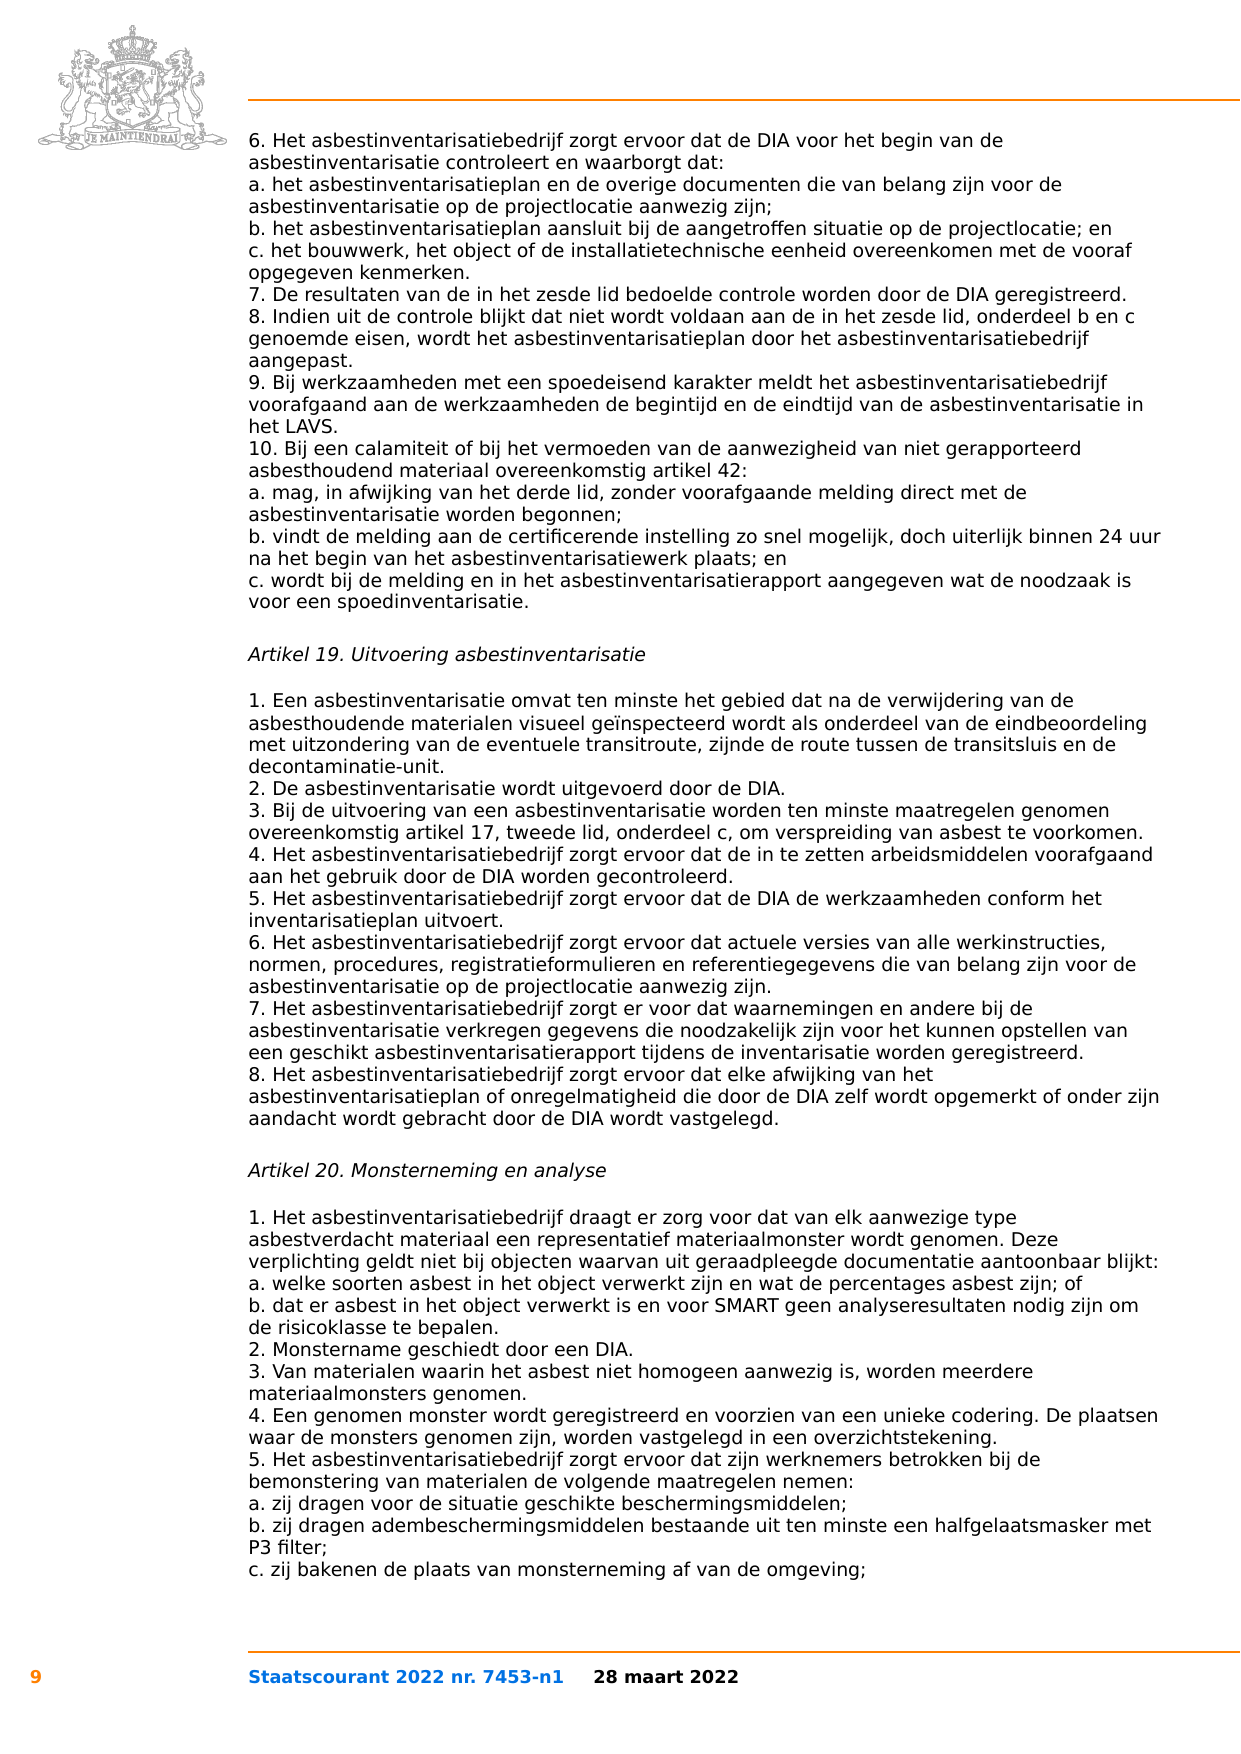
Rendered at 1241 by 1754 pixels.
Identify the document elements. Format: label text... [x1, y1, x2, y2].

text c. het bouwwerk, het object of de installatietechnische eenheid overeenkomen met de vooraf opgegeven kenmerken. [248, 240, 1163, 284]
text 6. Het asbestinventarisatiebedrijf zorgt ervoor dat de DIA voor het begin van de asbestinventarisatie controleert en waarborgt dat: [248, 130, 1163, 174]
text a. het asbestinventarisatieplan en de overige documenten die van belang zijn voor de asbestinventarisatie op de projectlocatie aanwezig zijn; [248, 174, 1163, 218]
text 8. Indien uit de controle blijkt dat niet wordt voldaan aan de in het zesde lid, onderdeel b en c genoemde eisen, wordt het asbestinventarisatieplan door het asbestinventarisatiebedrijf aangepast. [248, 306, 1163, 372]
text b. het asbestinventarisatieplan aansluit bij de aangetroffen situatie op de projectlocatie; en [248, 218, 1163, 240]
text 10. Bij een calamiteit of bij het vermoeden van de aanwezigheid van niet gerapporteerd asbesthoudend materiaal overeenkomstig artikel 42: [248, 438, 1163, 482]
text a. mag, in afwijking van het derde lid, zonder voorafgaande melding direct met de asbestinventarisatie worden begonnen; [248, 482, 1163, 526]
text 1. Het asbestinventarisatiebedrijf draagt er zorg voor dat van elk aanwezige type asbestverdacht materiaal een representatief materiaalmonster wordt genomen. Deze verplichting geldt niet bij objecten waarvan uit geraadpleegde documentatie aantoonbaar blijkt: [248, 1207, 1163, 1273]
text 5. Het asbestinventarisatiebedrijf zorgt ervoor dat zijn werknemers betrokken bij de bemonstering van materialen de volgende maatregelen nemen: [248, 1449, 1163, 1493]
text 7. Het asbestinventarisatiebedrijf zorgt er voor dat waarnemingen en andere bij de asbestinventarisatie verkregen gegevens die noodzakelijk zijn voor het kunnen opstellen van een geschikt asbestinventarisatierapport tijdens de inventarisatie worden geregistreerd. [248, 998, 1163, 1064]
text 2. De asbestinventarisatie wordt uitgevoerd door de DIA. [248, 778, 1163, 800]
text 9. Bij werkzaamheden met een spoedeisend karakter meldt het asbestinventarisatiebedrijf voorafgaand aan de werkzaamheden de begintijd en de eindtijd van de asbestinventarisatie in het LAVS. [248, 372, 1163, 438]
text b. vindt de melding aan de certificerende instelling zo snel mogelijk, doch uiterlijk binnen 24 uur na het begin van het asbestinventarisatiewerk plaats; en [248, 526, 1163, 569]
text 4. Een genomen monster wordt geregistreerd en voorzien van een unieke codering. De plaatsen waar de monsters genomen zijn, worden vastgelegd in een overzichtstekening. [248, 1405, 1163, 1449]
subtitle Artikel 19. Uitvoering asbestinventarisatie [248, 643, 1163, 665]
text a. welke soorten asbest in het object verwerkt zijn en wat de percentages asbest zijn; of [248, 1273, 1163, 1295]
text 8. Het asbestinventarisatiebedrijf zorgt ervoor dat elke afwijking van het asbestinventarisatieplan of onregelmatigheid die door de DIA zelf wordt opgemerkt of onder zijn aandacht wordt gebracht door de DIA wordt vastgelegd. [248, 1064, 1163, 1130]
text 3. Van materialen waarin het asbest niet homogeen aanwezig is, worden meerdere materiaalmonsters genomen. [248, 1361, 1163, 1405]
text b. dat er asbest in het object verwerkt is en voor SMART geen analyseresultaten nodig zijn om de risicoklasse te bepalen. [248, 1295, 1163, 1339]
text 6. Het asbestinventarisatiebedrijf zorgt ervoor dat actuele versies van alle werkinstructies, normen, procedures, registratieformulieren en referentiegegevens die van belang zijn voor de asbestinventarisatie op de projectlocatie aanwezig zijn. [248, 932, 1163, 998]
subtitle Artikel 20. Monsterneming en analyse [248, 1160, 1163, 1182]
text b. zij dragen adembeschermingsmiddelen bestaande uit ten minste een halfgelaatsmasker met P3 filter; [248, 1515, 1163, 1559]
text 2. Monstername geschiedt door een DIA. [248, 1339, 1163, 1361]
text 3. Bij de uitvoering van een asbestinventarisatie worden ten minste maatregelen genomen overeenkomstig artikel 17, tweede lid, onderdeel c, om verspreiding van asbest te voorkomen. [248, 800, 1163, 844]
text 4. Het asbestinventarisatiebedrijf zorgt ervoor dat de in te zetten arbeidsmiddelen voorafgaand aan het gebruik door de DIA worden gecontroleerd. [248, 844, 1163, 888]
text 5. Het asbestinventarisatiebedrijf zorgt ervoor dat de DIA de werkzaamheden conform het inventarisatieplan uitvoert. [248, 888, 1163, 932]
text c. zij bakenen de plaats van monsterneming af van de omgeving; [248, 1559, 1163, 1581]
text a. zij dragen voor de situatie geschikte beschermingsmiddelen; [248, 1493, 1163, 1515]
text 7. De resultaten van de in het zesde lid bedoelde controle worden door de DIA geregistreerd. [248, 284, 1163, 306]
text 1. Een asbestinventarisatie omvat ten minste het gebied dat na de verwijdering van de asbesthoudende materialen visueel geïnspecteerd wordt als onderdeel van de eindbeoordeling met uitzondering van de eventuele transitroute, zijnde de route tussen de transitsluis en de decontaminatie-unit. [248, 690, 1163, 778]
picture [38, 25, 227, 150]
text c. wordt bij de melding en in het asbestinventarisatierapport aangegeven wat de noodzaak is voor een spoedinventarisatie. [248, 569, 1163, 613]
